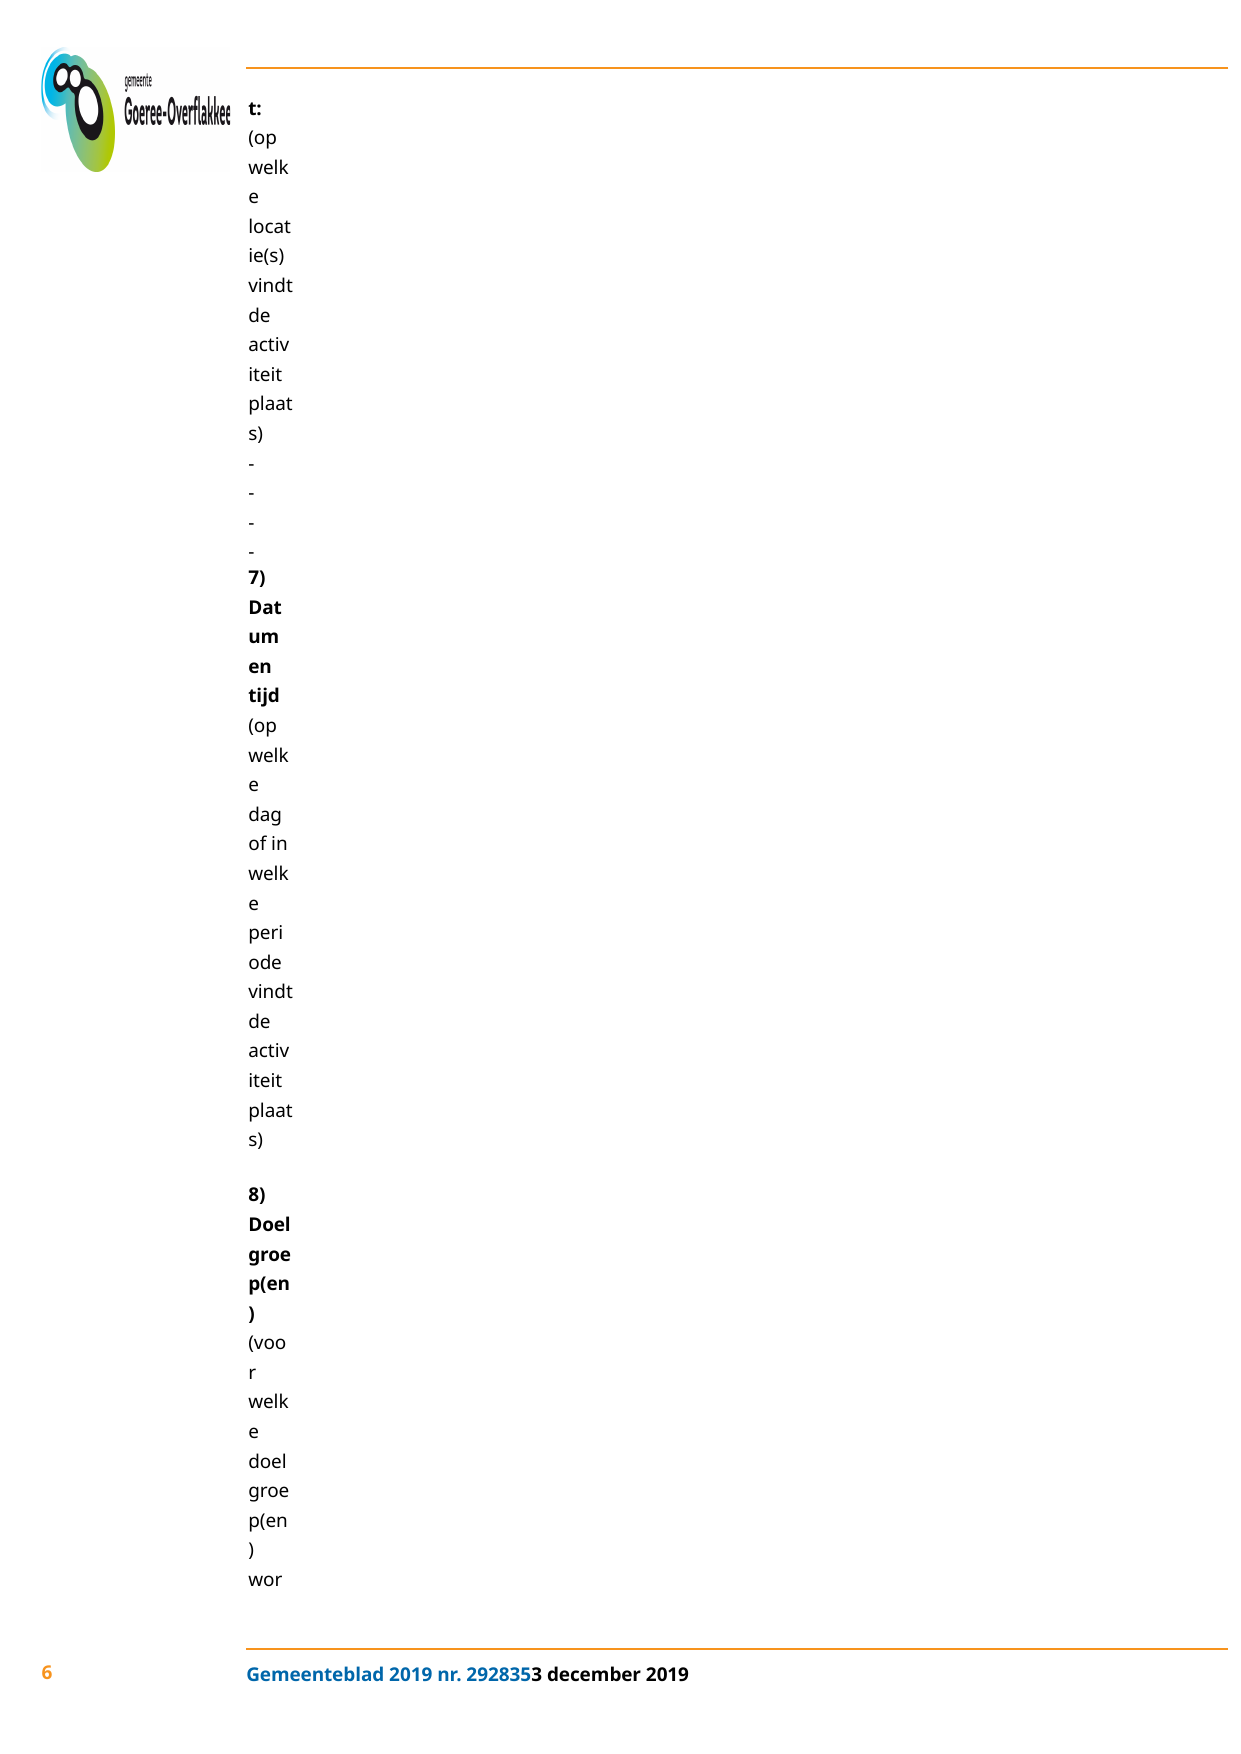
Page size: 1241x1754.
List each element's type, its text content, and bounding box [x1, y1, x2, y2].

table_cell 7) Datum en tijd (op welke dag of in welke periode vindt de activiteit plaats) [248, 564, 293, 1182]
table_cell t: (op welke locatie(s) vindt de activiteit plaats) - - - - [248, 95, 293, 564]
picture [41, 47, 231, 172]
table_cell 8) Doelgroep(en) (voor welke doelgroep(en) wor [248, 1182, 293, 1592]
